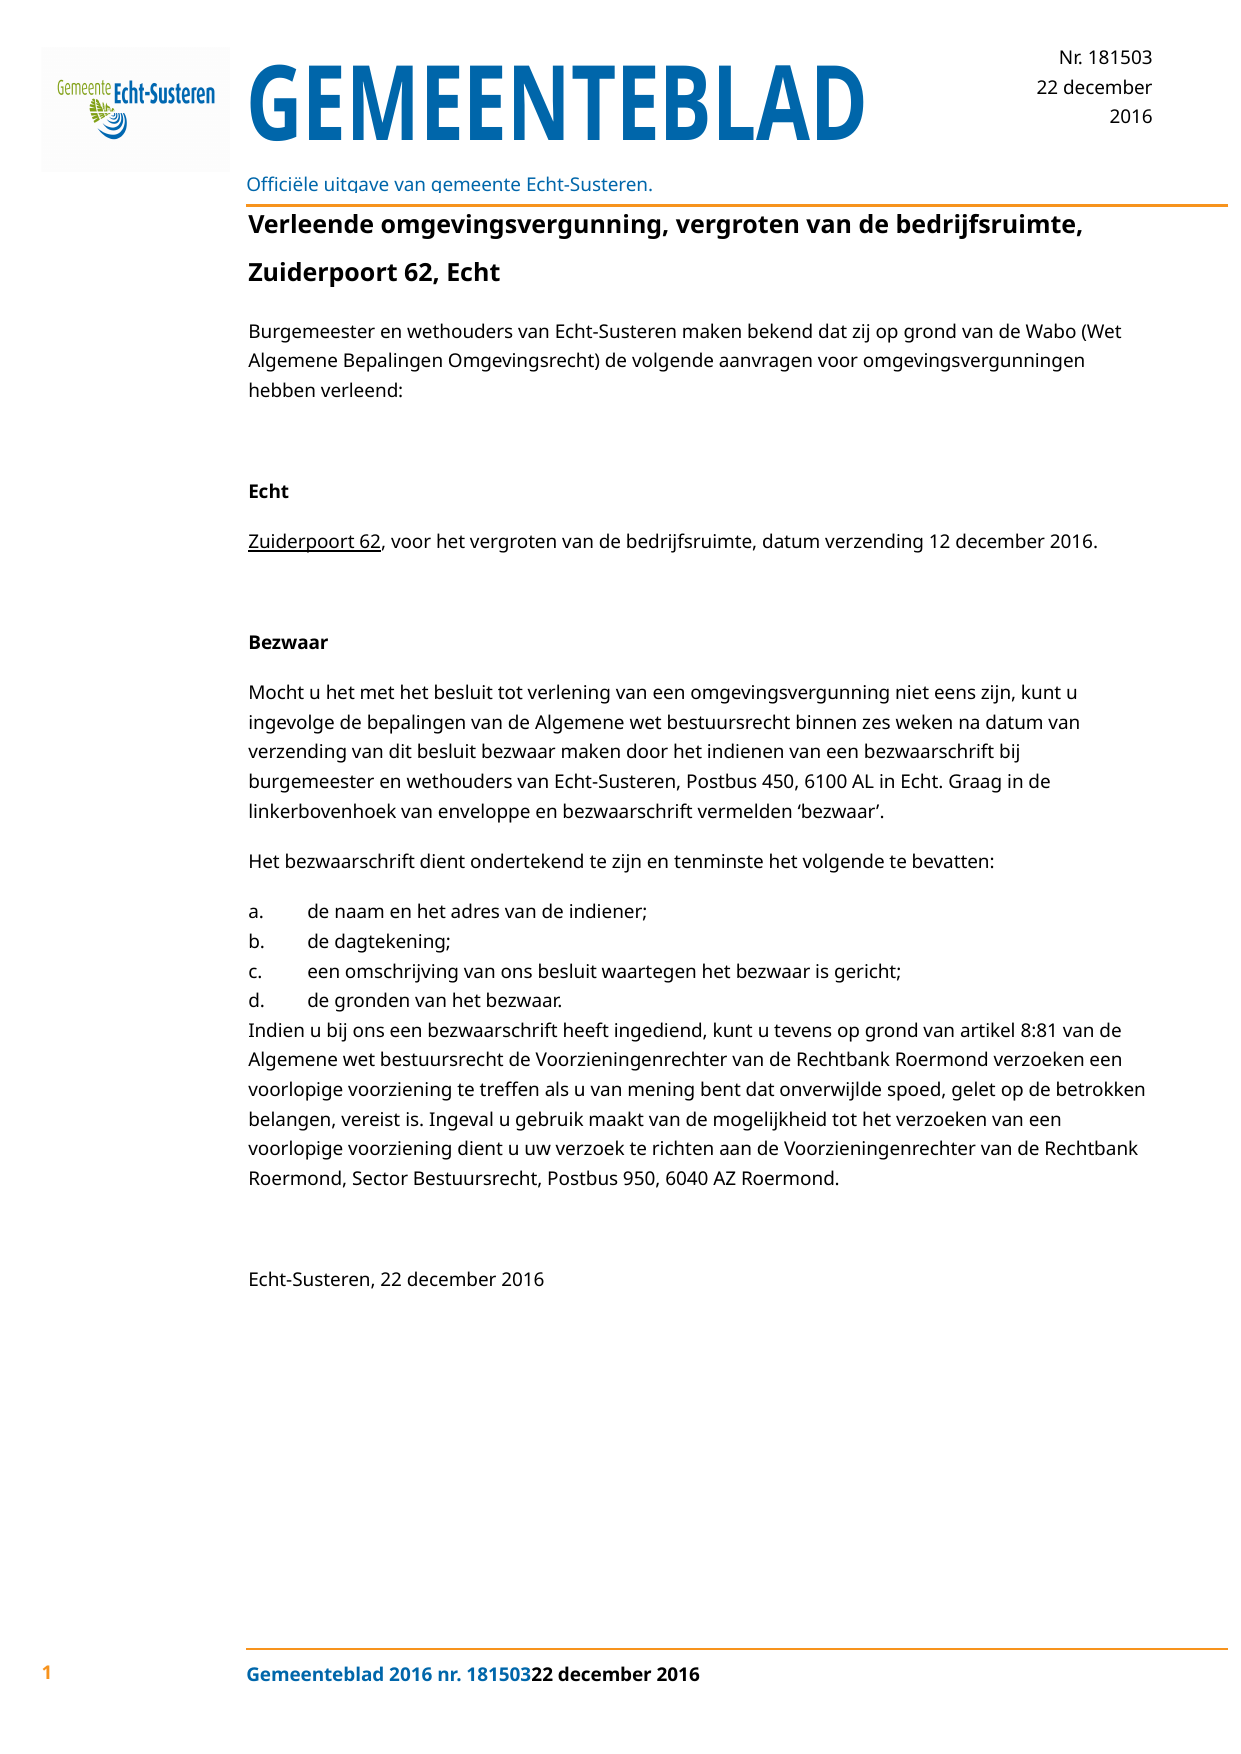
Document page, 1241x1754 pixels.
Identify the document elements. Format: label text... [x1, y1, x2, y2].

text Indien u bij ons een bezwaarschrift heeft ingediend, kunt u tevens op grond van artikel 8:81 van de Algemene wet bestuursrecht de Voorzieningenrechter van de Rechtbank Roermond verzoeken een voorlopige voorziening te treffen als u van mening bent dat onverwijlde spoed, gelet op de betrokken belangen, vereist is. Ingeval u gebruik maakt van de mogelijkheid tot het verzoeken van een voorlopige voorziening dient u uw verzoek te richten aan de Voorzieningenrechter van de Rechtbank Roermond, Sector Bestuursrecht, Postbus 950, 6040 AZ Roermond. [248, 1017, 1152, 1191]
text Burgemeester en wethouders van Echt-Susteren maken bekend dat zij op grond van de Wabo (Wet Algemene Bepalingen Omgevingsrecht) de volgende aanvragen voor omgevingsvergunningen hebben verleend: [248, 318, 1152, 403]
list de dagtekening; [248, 928, 1152, 954]
text Echt [248, 478, 1152, 504]
text Verleende omgevingsvergunning, vergroten van de bedrijfsruimte, Zuiderpoort 62, Echt [248, 207, 1152, 288]
text Bezwaar [248, 629, 1152, 655]
text Mocht u het met het besluit tot verlening van een omgevingsvergunning niet eens zijn, kunt u ingevolge de bepalingen van de Algemene wet bestuursrecht binnen zes weken na datum van verzending van dit besluit bezwaar maken door het indienen van een bezwaarschrift bij burgemeester en wethouders van Echt-Susteren, Postbus 450, 6100 AL in Echt. Graag in de linkerbovenhoek van enveloppe en bezwaarschrift vermelden ‘bezwaar’. [248, 679, 1152, 824]
list de naam en het adres van de indiener; [248, 899, 1152, 924]
picture [41, 47, 231, 172]
text Zuiderpoort 62, voor het vergroten van de bedrijfsruimte, datum verzending 12 december 2016. [248, 528, 1152, 554]
text Echt-Susteren, 22 december 2016 [248, 1266, 1152, 1292]
text Het bezwaarschrift dient ondertekend te zijn en tenminste het volgende te bevatten: [248, 848, 1152, 874]
list de gronden van het bezwaar. [248, 987, 1152, 1013]
list een omschrijving van ons besluit waartegen het bezwaar is gericht; [248, 958, 1152, 984]
